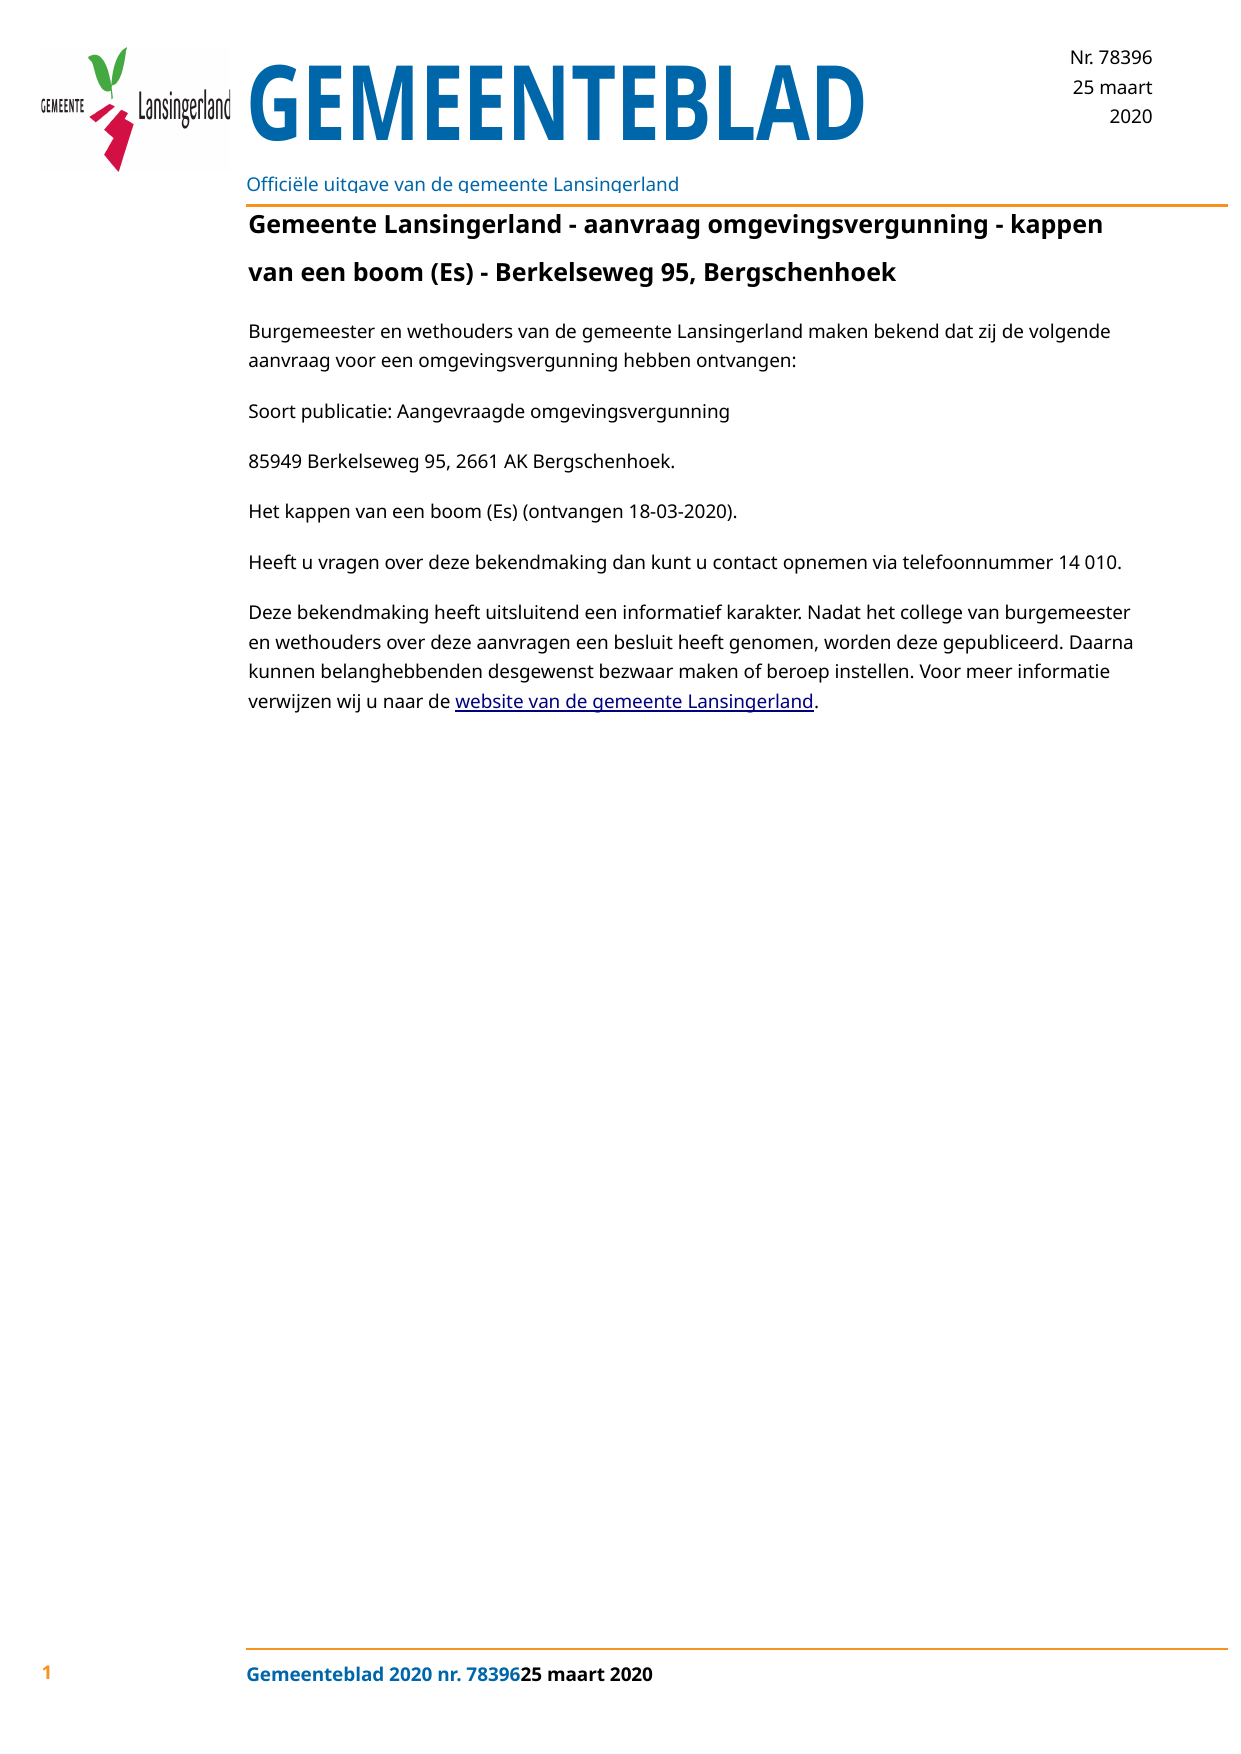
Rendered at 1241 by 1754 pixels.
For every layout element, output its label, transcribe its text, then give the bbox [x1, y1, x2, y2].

text Deze bekendmaking heeft uitsluitend een informatief karakter. Nadat het college van burgemeester en wethouders over deze aanvragen een besluit heeft genomen, worden deze gepubliceerd. Daarna kunnen belanghebbenden desgewenst bezwaar maken of beroep instellen. Voor meer informatie verwijzen wij u naar de website van de gemeente Lansingerland. [248, 599, 1152, 714]
text 85949 Berkelseweg 95, 2661 AK Bergschenhoek. [248, 448, 1152, 474]
text Burgemeester en wethouders van de gemeente Lansingerland maken bekend dat zij de volgende aanvraag voor een omgevingsvergunning hebben ontvangen: [248, 318, 1152, 373]
text Gemeente Lansingerland - aanvraag omgevingsvergunning - kappen van een boom (Es) - Berkelseweg 95, Bergschenhoek [248, 207, 1152, 288]
text Heeft u vragen over deze bekendmaking dan kunt u contact opnemen via telefoonnummer 14 010. [248, 549, 1152, 575]
text Soort publicatie: Aangevraagde omgevingsvergunning [248, 398, 1152, 424]
picture [41, 47, 231, 172]
text Het kappen van een boom (Es) (ontvangen 18-03-2020). [248, 499, 1152, 524]
